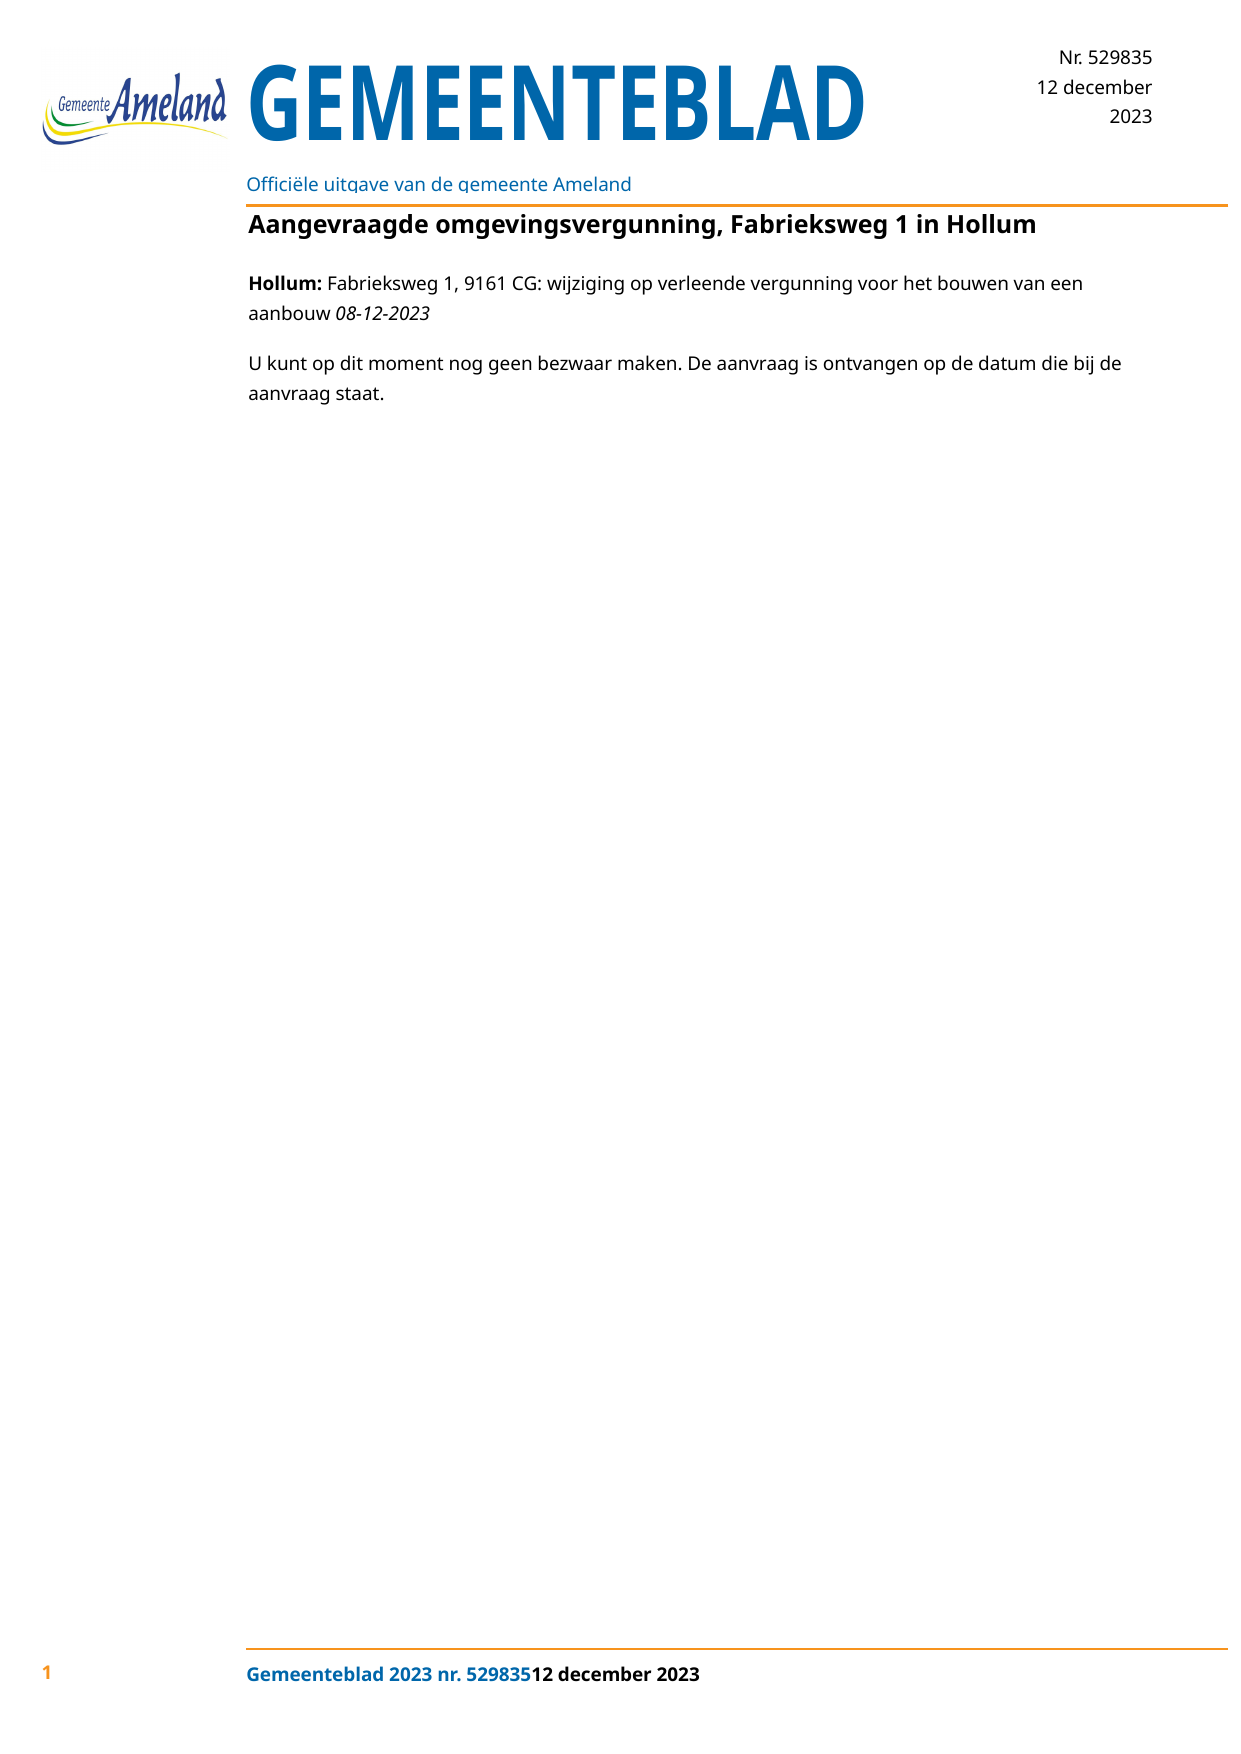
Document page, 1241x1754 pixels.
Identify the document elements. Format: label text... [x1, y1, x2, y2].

text U kunt op dit moment nog geen bezwaar maken. De aanvraag is ontvangen op de datum die bij de aanvraag staat. [248, 350, 1152, 406]
picture [41, 47, 231, 172]
text Hollum: Fabrieksweg 1, 9161 CG: wijziging op verleende vergunning voor het bouwen van een aanbouw 08-12-2023 [248, 270, 1152, 326]
text Aangevraagde omgevingsvergunning, Fabrieksweg 1 in Hollum [248, 207, 1152, 241]
